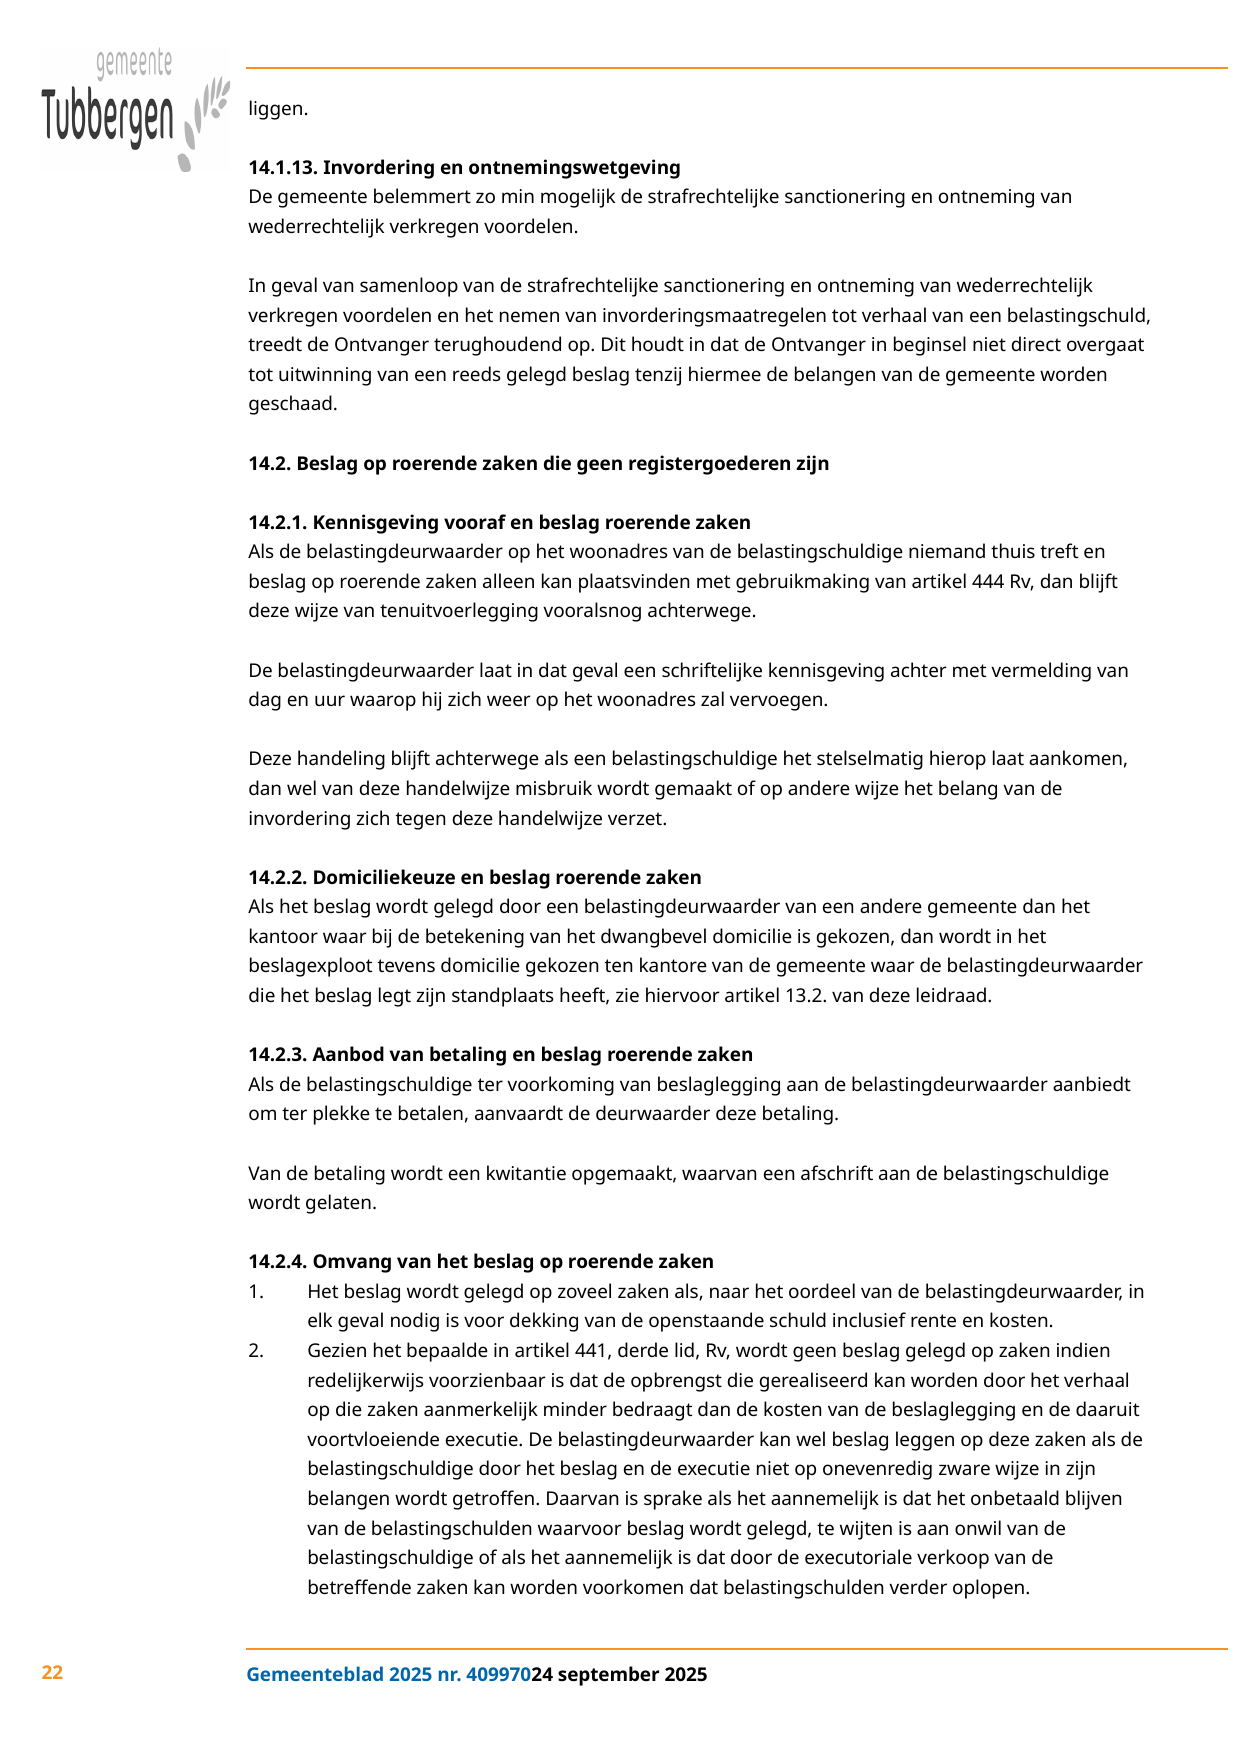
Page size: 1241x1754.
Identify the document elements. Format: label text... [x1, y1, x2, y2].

text 14.2.2. Domiciliekeuze en beslag roerende zaken [248, 864, 1152, 890]
text 14.2.4. Omvang van het beslag op roerende zaken [248, 1248, 1152, 1274]
text In geval van samenloop van de strafrechtelijke sanctionering en ontneming van wederrechtelijk verkregen voordelen en het nemen van invorderingsmaatregelen tot verhaal van een belastingschuld, treedt de Ontvanger terughoudend op. Dit houdt in dat de Ontvanger in beginsel niet direct overgaat tot uitwinning van een reeds gelegd beslag tenzij hiermee de belangen van de gemeente worden geschaad. [248, 272, 1152, 416]
text 14.2. Beslag op roerende zaken die geen registergoederen zijn [248, 450, 1152, 476]
text Van de betaling wordt een kwitantie opgemaakt, waarvan een afschrift aan de belastingschuldige wordt gelaten. [248, 1160, 1152, 1215]
text De belastingdeurwaarder laat in dat geval een schriftelijke kennisgeving achter met vermelding van dag en uur waarop hij zich weer op het woonadres zal vervoegen. [248, 657, 1152, 712]
text De gemeente belemmert zo min mogelijk de strafrechtelijke sanctionering en ontneming van wederrechtelijk verkregen voordelen. [248, 183, 1152, 239]
text Als de belastingschuldige ter voorkoming van beslaglegging aan de belastingdeurwaarder aanbiedt om ter plekke te betalen, aanvaardt de deurwaarder deze betaling. [248, 1071, 1152, 1126]
text 14.1.13. Invordering en ontnemingswetgeving [248, 154, 1152, 180]
text Deze handeling blijft achterwege als een belastingschuldige het stelselmatig hierop laat aankomen, dan wel van deze handelwijze misbruik wordt gemaakt of op andere wijze het belang van de invordering zich tegen deze handelwijze verzet. [248, 746, 1152, 831]
text liggen. [248, 95, 1152, 121]
picture [41, 47, 231, 172]
text 14.2.3. Aanbod van betaling en beslag roerende zaken [248, 1041, 1152, 1067]
text 14.2.1. Kennisgeving vooraf en beslag roerende zaken [248, 509, 1152, 535]
list Het beslag wordt gelegd op zoveel zaken als, naar het oordeel van de belastingdeurwaarder, in elk geval nodig is voor dekking van de openstaande schuld inclusief rente en kosten. [248, 1278, 1152, 1333]
list Gezien het bepaalde in artikel 441, derde lid, Rv, wordt geen beslag gelegd op zaken indien redelijkerwijs voorzienbaar is dat de opbrengst die gerealiseerd kan worden door het verhaal op die zaken aanmerkelijk minder bedraagt dan de kosten van de beslaglegging en de daaruit voortvloeiende executie. De belastingdeurwaarder kan wel beslag leggen op deze zaken als de belastingschuldige door het beslag en de executie niet op onevenredig zware wijze in zijn belangen wordt getroffen. Daarvan is sprake als het aannemelijk is dat het onbetaald blijven van de belastingschulden waarvoor beslag wordt gelegd, te wijten is aan onwil van de belastingschuldige of als het aannemelijk is dat door de executoriale verkoop van de betreffende zaken kan worden voorkomen dat belastingschulden verder oplopen. [248, 1337, 1152, 1600]
text Als de belastingdeurwaarder op het woonadres van de belastingschuldige niemand thuis treft en beslag op roerende zaken alleen kan plaatsvinden met gebruikmaking van artikel 444 Rv, dan blijft deze wijze van tenuitvoerlegging vooralsnog achterwege. [248, 538, 1152, 623]
text Als het beslag wordt gelegd door een belastingdeurwaarder van een andere gemeente dan het kantoor waar bij de betekening van het dwangbevel domicilie is gekozen, dan wordt in het beslagexploot tevens domicilie gekozen ten kantore van de gemeente waar de belastingdeurwaarder die het beslag legt zijn standplaats heeft, zie hiervoor artikel 13.2. van deze leidraad. [248, 893, 1152, 1008]
